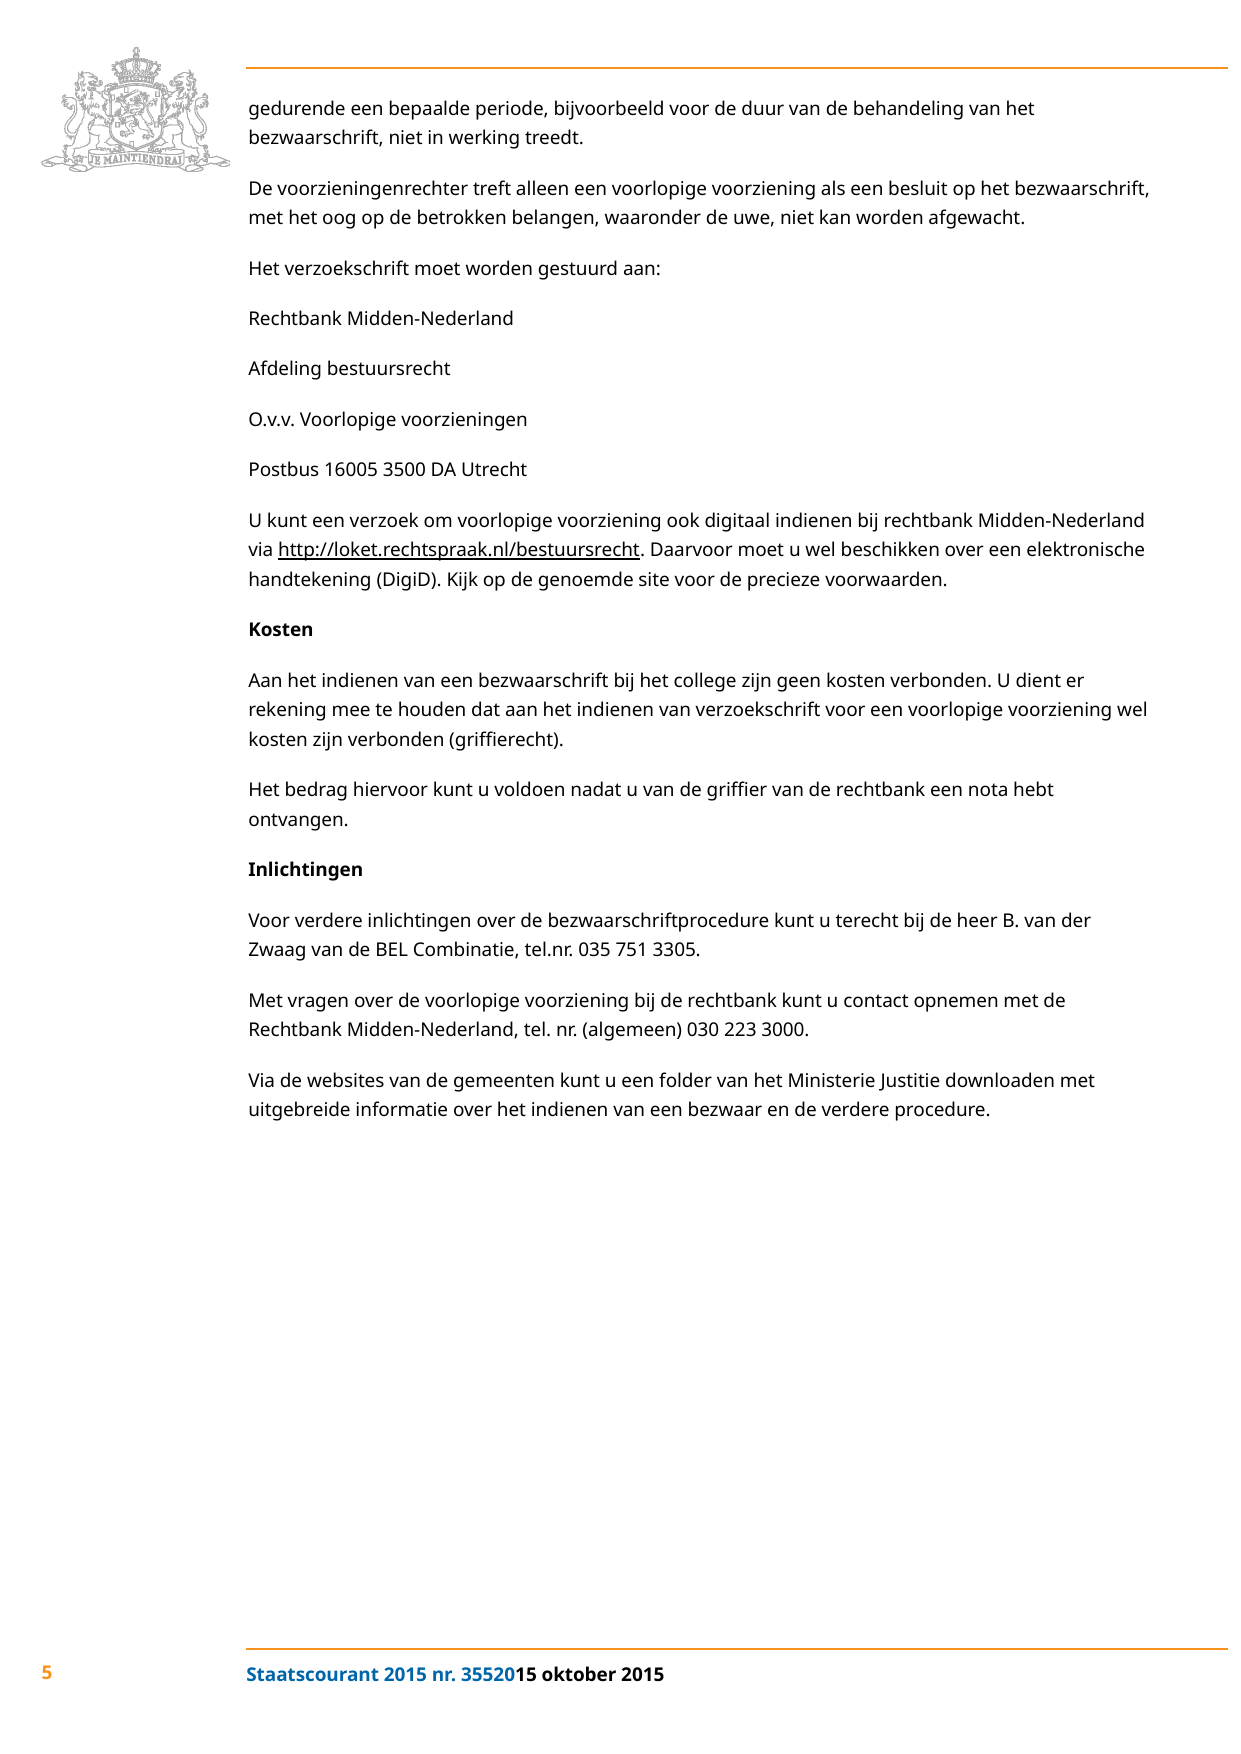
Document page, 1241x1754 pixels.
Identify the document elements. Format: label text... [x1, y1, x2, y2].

text Postbus 16005 3500 DA Utrecht [248, 456, 1152, 482]
text Afdeling bestuursrecht [248, 356, 1152, 381]
text O.v.v. Voorlopige voorzieningen [248, 406, 1152, 432]
text gedurende een bepaalde periode, bijvoorbeeld voor de duur van de behandeling van het bezwaarschrift, niet in werking treedt. [248, 95, 1152, 150]
text Kosten [248, 616, 1152, 642]
text Inlichtingen [248, 856, 1152, 882]
text U kunt een verzoek om voorlopige voorziening ook digitaal indienen bij rechtbank Midden-Nederland via http://loket.rechtspraak.nl/bestuursrecht. Daarvoor moet u wel beschikken over een elektronische handtekening (DigiD). Kijk op de genoemde site voor de precieze voorwaarden. [248, 507, 1152, 592]
text Het bedrag hiervoor kunt u voldoen nadat u van de griffier van de rechtbank een nota hebt ontvangen. [248, 776, 1152, 832]
text Rechtbank Midden-Nederland [248, 305, 1152, 331]
text Met vragen over de voorlopige voorziening bij de rechtbank kunt u contact opnemen met de Rechtbank Midden-Nederland, tel. nr. (algemeen) 030 223 3000. [248, 987, 1152, 1042]
text De voorzieningenrechter treft alleen een voorlopige voorziening als een besluit op het bezwaarschrift, met het oog op de betrokken belangen, waaronder de uwe, niet kan worden afgewacht. [248, 175, 1152, 230]
picture [41, 47, 231, 172]
text Aan het indienen van een bezwaarschrift bij het college zijn geen kosten verbonden. U dient er rekening mee te houden dat aan het indienen van verzoekschrift voor een voorlopige voorziening wel kosten zijn verbonden (griffierecht). [248, 667, 1152, 752]
text Via de websites van de gemeenten kunt u een folder van het Ministerie Justitie downloaden met uitgebreide informatie over het indienen van een bezwaar en de verdere procedure. [248, 1067, 1152, 1122]
text Het verzoekschrift moet worden gestuurd aan: [248, 255, 1152, 281]
text Voor verdere inlichtingen over de bezwaarschriftprocedure kunt u terecht bij de heer B. van der Zwaag van de BEL Combinatie, tel.nr. 035 751 3305. [248, 907, 1152, 962]
